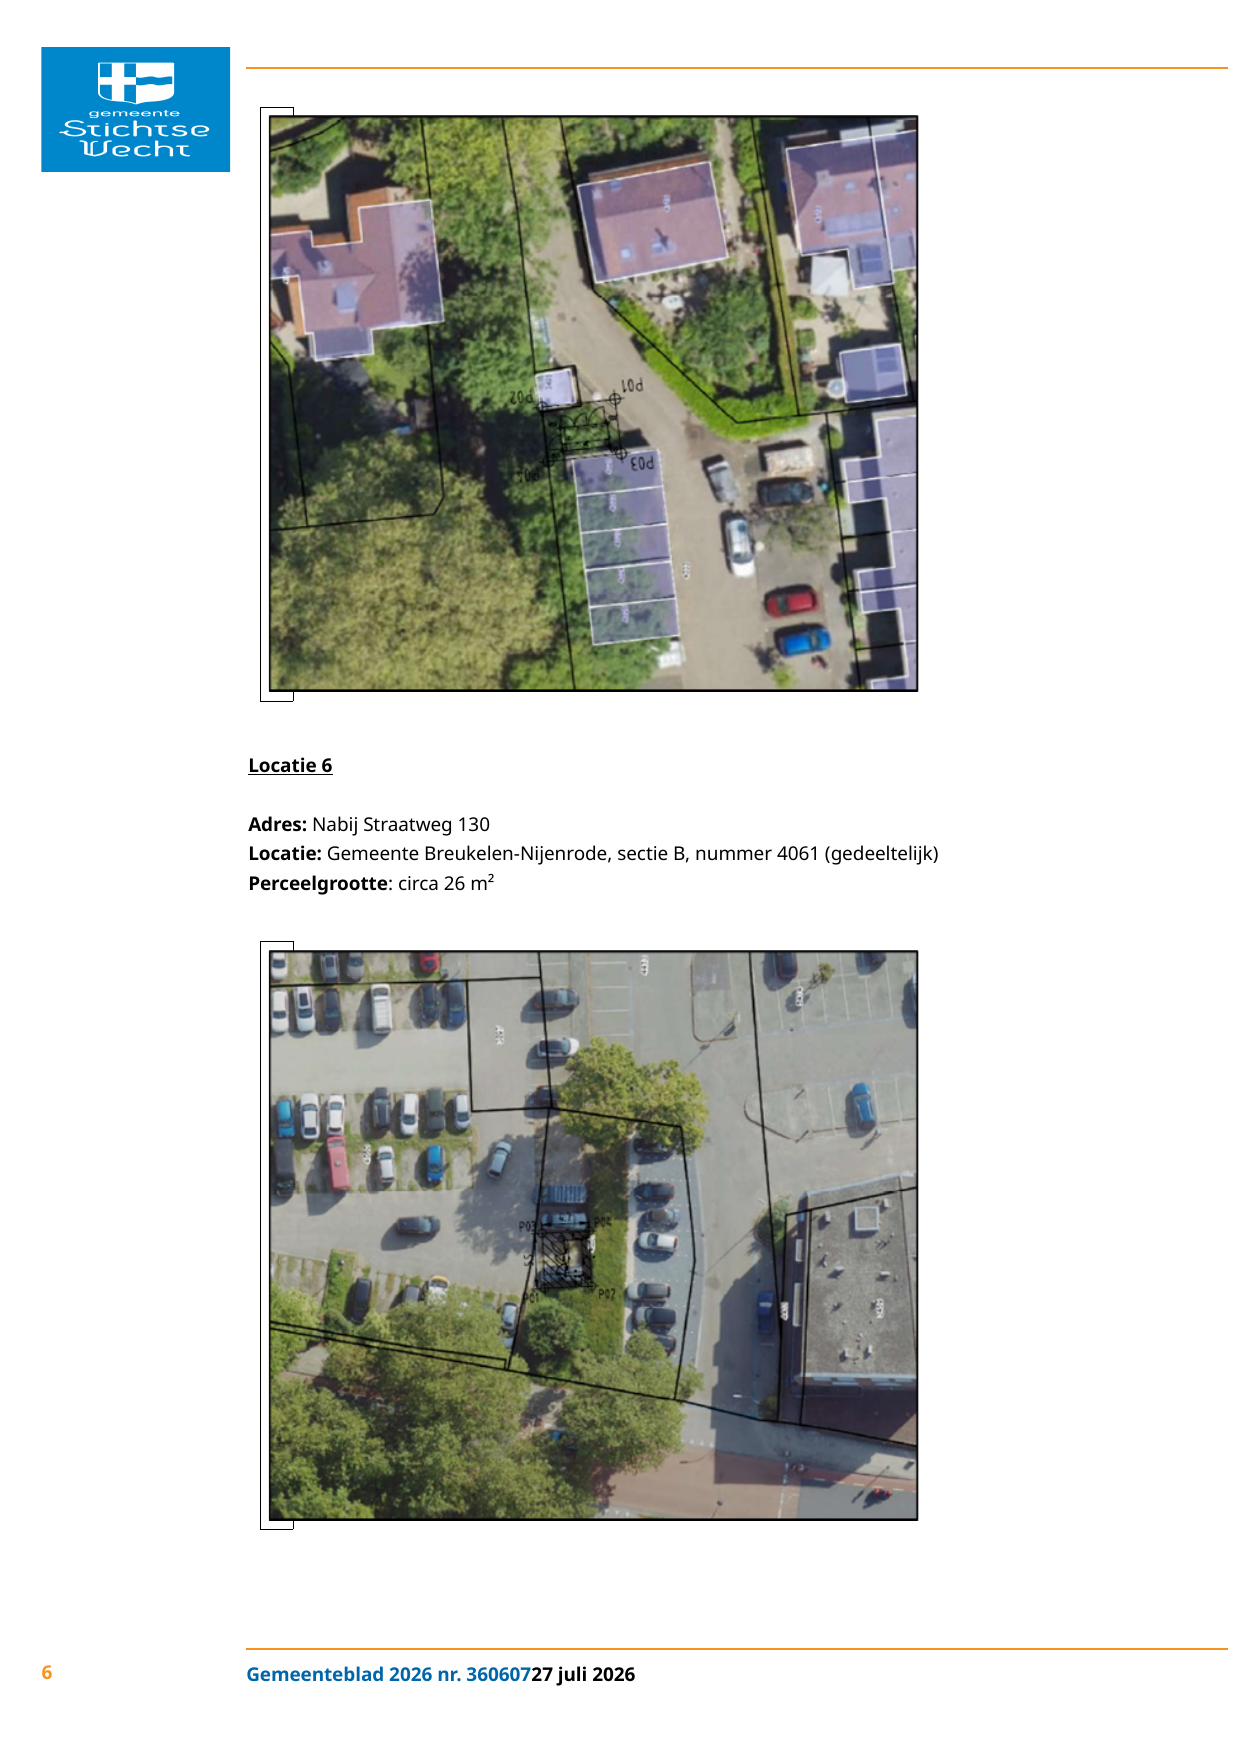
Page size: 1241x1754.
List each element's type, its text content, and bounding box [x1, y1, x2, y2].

text Adres: Nabij Straatweg 130 [248, 811, 1152, 837]
picture [268, 950, 919, 1521]
text Locatie: Gemeente Breukelen-Nijenrode, sectie B, nummer 4061 (gedeeltelijk) [248, 841, 1152, 866]
text Locatie 6 [248, 752, 1152, 778]
picture [268, 115, 919, 692]
text Perceelgrootte: circa 26 m² [248, 870, 1152, 896]
picture [137, 63, 174, 103]
picture [99, 63, 135, 101]
